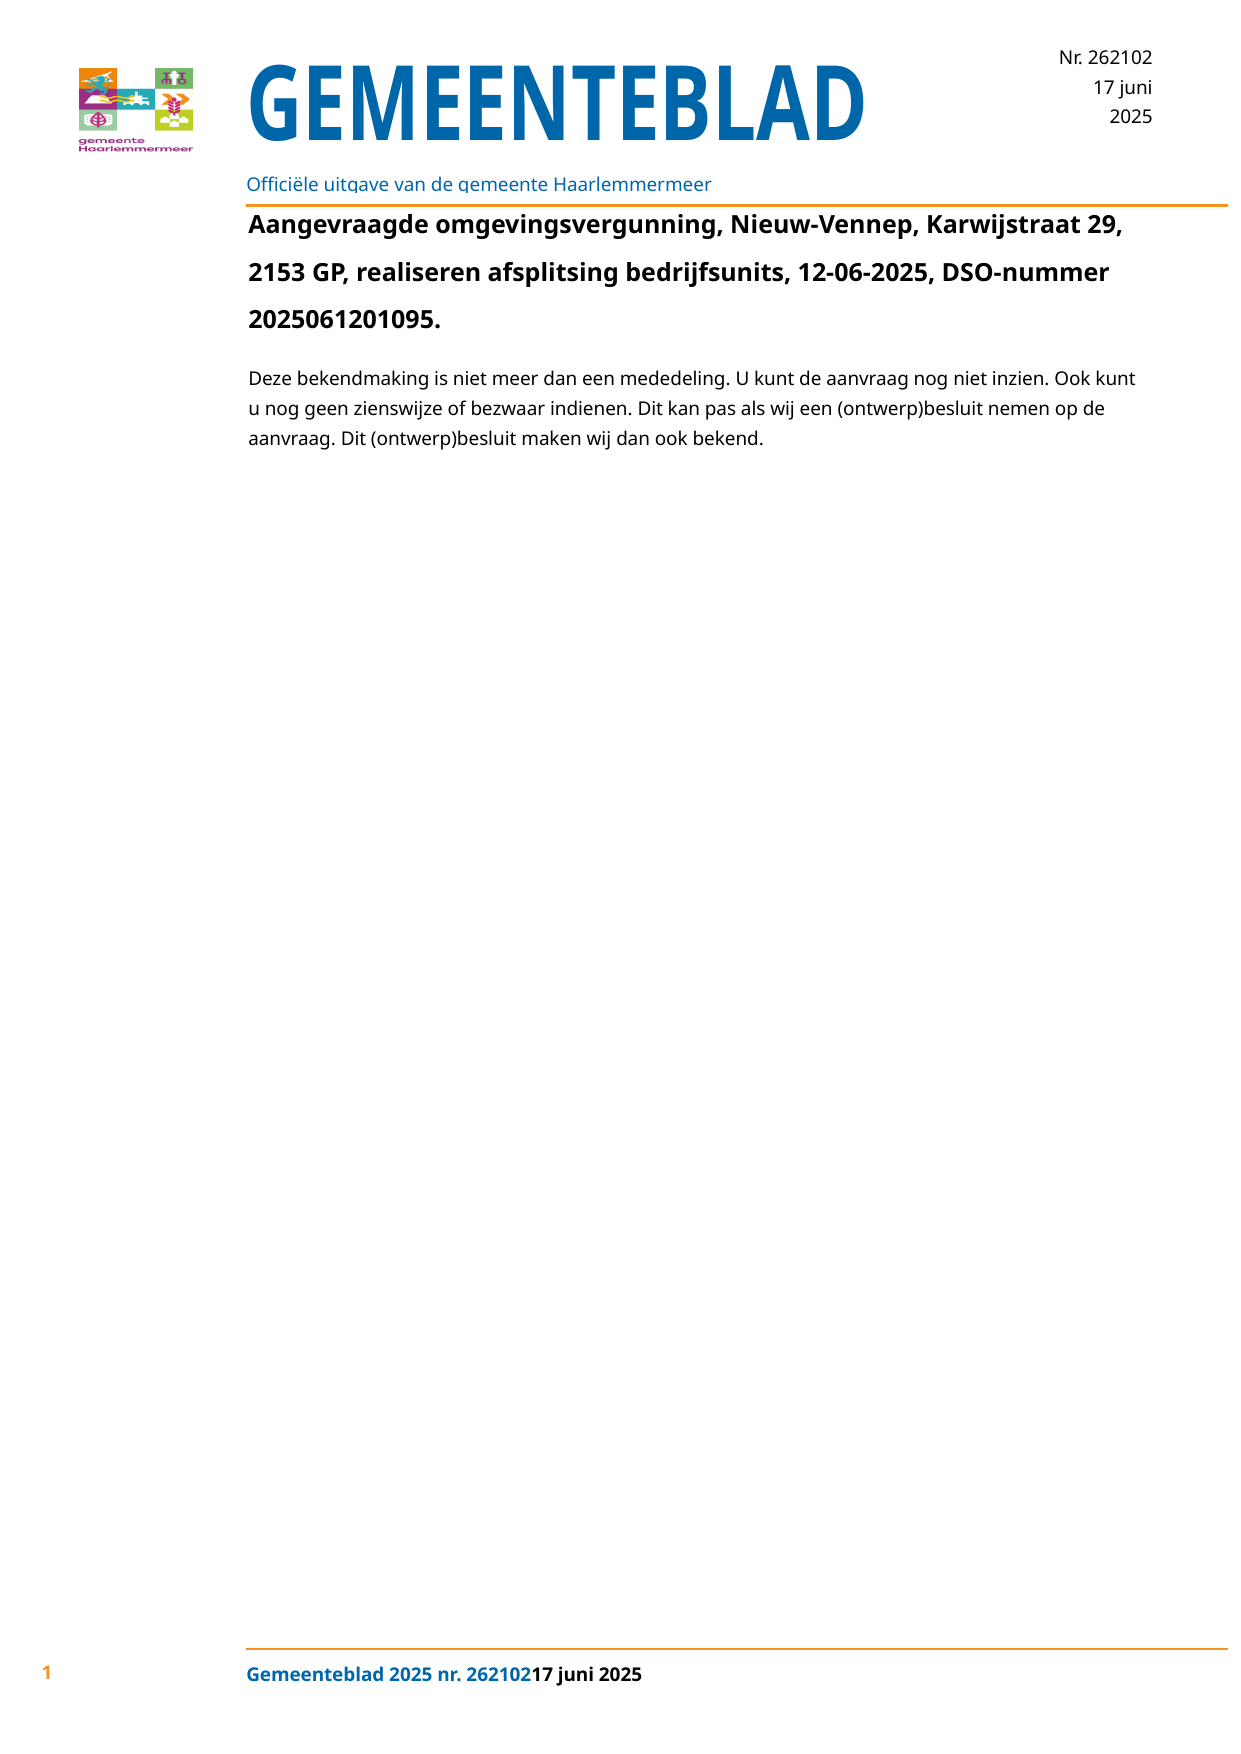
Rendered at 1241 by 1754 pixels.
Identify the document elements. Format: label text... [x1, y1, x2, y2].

text Aangevraagde omgevingsvergunning, Nieuw-Vennep, Karwijstraat 29, 2153 GP, realiseren afsplitsing bedrijfsunits, 12-06-2025, DSO-nummer 2025061201095. [248, 207, 1152, 336]
picture [41, 47, 231, 172]
text Deze bekendmaking is niet meer dan een mededeling. U kunt de aanvraag nog niet inzien. Ook kunt u nog geen zienswijze of bezwaar indienen. Dit kan pas als wij een (ontwerp)besluit nemen op de aanvraag. Dit (ontwerp)besluit maken wij dan ook bekend. [248, 366, 1152, 450]
